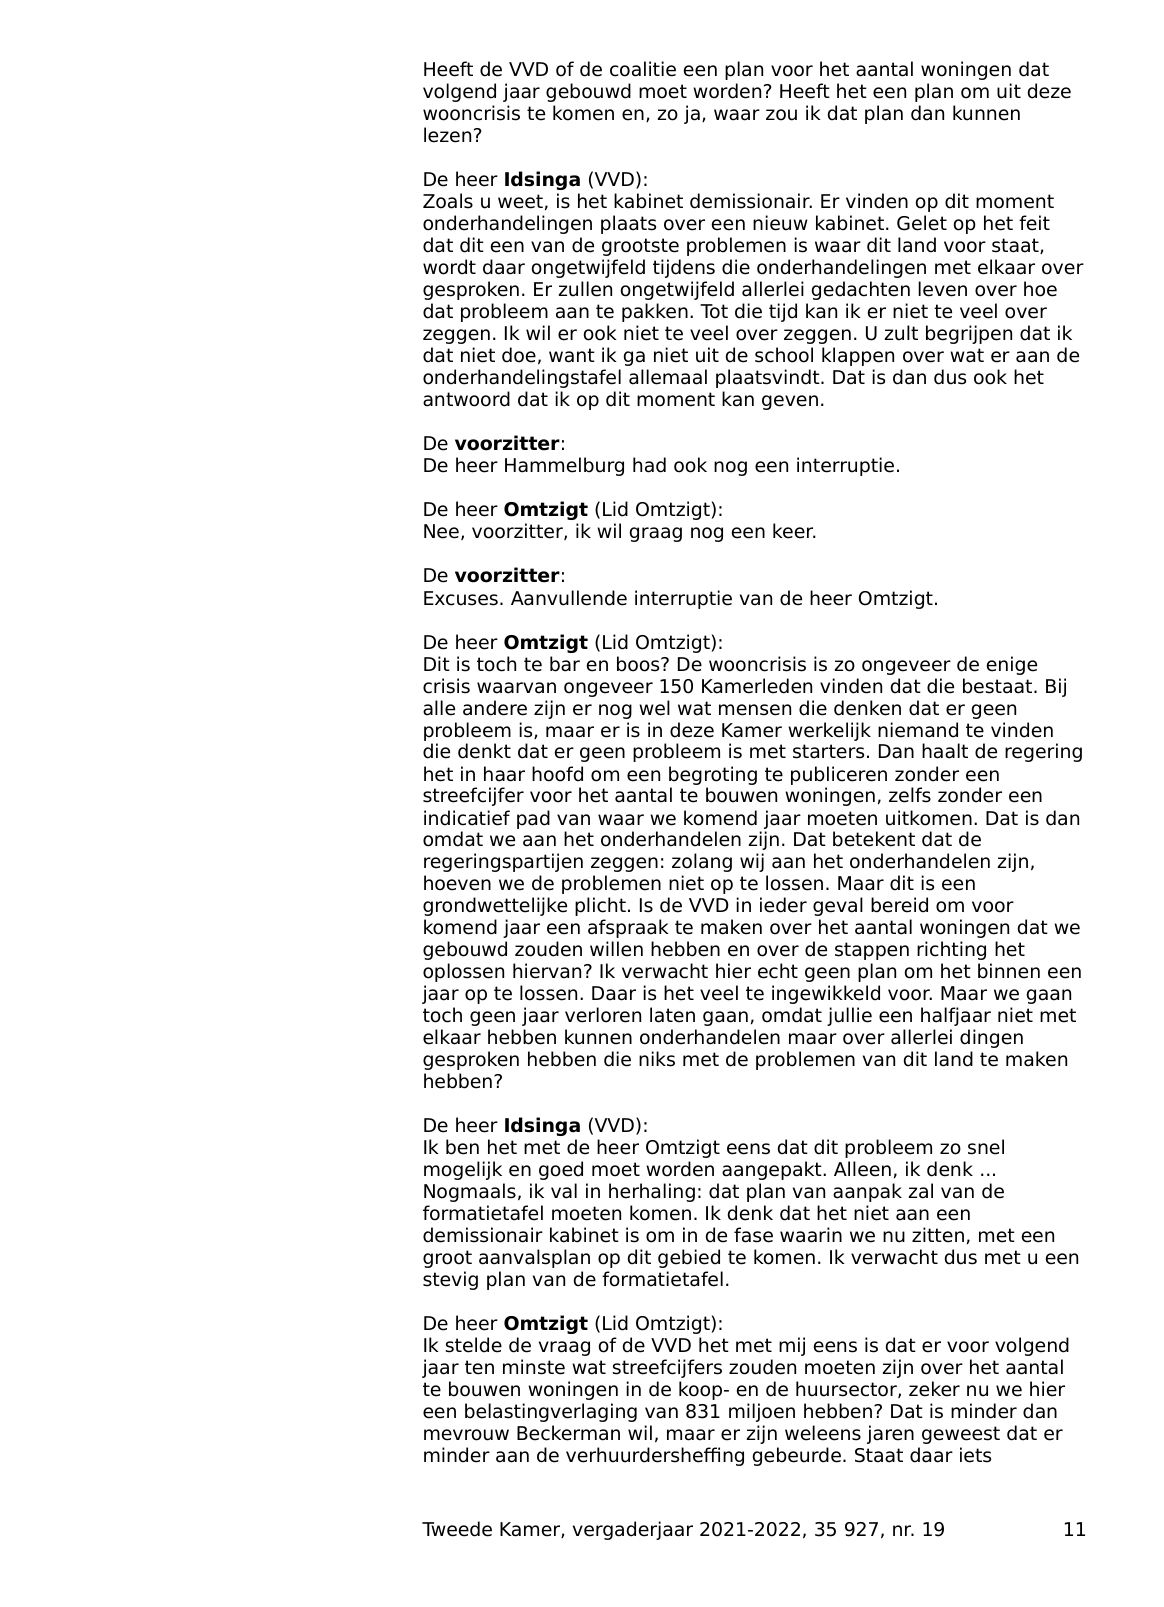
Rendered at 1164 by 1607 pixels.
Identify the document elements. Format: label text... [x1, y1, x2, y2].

text De heer Omtzigt (Lid Omtzigt): [422, 632, 1087, 653]
text De heer Omtzigt (Lid Omtzigt): [422, 1313, 1087, 1335]
text De heer Idsinga (VVD): [422, 169, 1087, 191]
text Excuses. Aanvullende interruptie van de heer Omtzigt. [422, 587, 1087, 609]
text Zoals u weet, is het kabinet demissionair. Er vinden op dit moment onderhandelingen plaats over een nieuw kabinet. Gelet op het feit dat dit een van de grootste problemen is waar dit land voor staat, wordt daar ongetwijfeld tijdens die onderhandelingen met elkaar over gesproken. Er zullen ongetwijfeld allerlei gedachten leven over hoe dat probleem aan te pakken. Tot die tijd kan ik er niet te veel over zeggen. Ik wil er ook niet te veel over zeggen. U zult begrijpen dat ik dat niet doe, want ik ga niet uit de school klappen over wat er aan de onderhandelingstafel allemaal plaatsvindt. Dat is dan dus ook het antwoord dat ik op dit moment kan geven. [422, 191, 1087, 411]
text De voorzitter: [422, 565, 1087, 587]
text De heer Idsinga (VVD): [422, 1115, 1087, 1137]
text De heer Hammelburg had ook nog een interruptie. [422, 455, 1087, 477]
text De heer Omtzigt (Lid Omtzigt): [422, 499, 1087, 521]
text Heeft de VVD of de coalitie een plan voor het aantal woningen dat volgend jaar gebouwd moet worden? Heeft het een plan om uit deze wooncrisis te komen en, zo ja, waar zou ik dat plan dan kunnen lezen? [422, 59, 1087, 147]
text De voorzitter: [422, 433, 1087, 455]
text Dit is toch te bar en boos? De wooncrisis is zo ongeveer de enige crisis waarvan ongeveer 150 Kamerleden vinden dat die bestaat. Bij alle andere zijn er nog wel wat mensen die denken dat er geen probleem is, maar er is in deze Kamer werkelijk niemand te vinden die denkt dat er geen probleem is met starters. Dan haalt de regering het in haar hoofd om een begroting te publiceren zonder een streefcijfer voor het aantal te bouwen woningen, zelfs zonder een indicatief pad van waar we komend jaar moeten uitkomen. Dat is dan omdat we aan het onderhandelen zijn. Dat betekent dat de regeringspartijen zeggen: zolang wij aan het onderhandelen zijn, hoeven we de problemen niet op te lossen. Maar dit is een grondwettelijke plicht. Is de VVD in ieder geval bereid om voor komend jaar een afspraak te maken over het aantal woningen dat we gebouwd zouden willen hebben en over de stappen richting het oplossen hiervan? Ik verwacht hier echt geen plan om het binnen een jaar op te lossen. Daar is het veel te ingewikkeld voor. Maar we gaan toch geen jaar verloren laten gaan, omdat jullie een halfjaar niet met elkaar hebben kunnen onderhandelen maar over allerlei dingen gesproken hebben die niks met de problemen van dit land te maken hebben? [422, 653, 1087, 1093]
text Nee, voorzitter, ik wil graag nog een keer. [422, 521, 1087, 543]
text Ik ben het met de heer Omtzigt eens dat dit probleem zo snel mogelijk en goed moet worden aangepakt. Alleen, ik denk ... Nogmaals, ik val in herhaling: dat plan van aanpak zal van de formatietafel moeten komen. Ik denk dat het niet aan een demissionair kabinet is om in de fase waarin we nu zitten, met een groot aanvalsplan op dit gebied te komen. Ik verwacht dus met u een stevig plan van de formatietafel. [422, 1137, 1087, 1291]
text Ik stelde de vraag of de VVD het met mij eens is dat er voor volgend jaar ten minste wat streefcijfers zouden moeten zijn over het aantal te bouwen woningen in de koop- en de huursector, zeker nu we hier een belastingverlaging van 831 miljoen hebben? Dat is minder dan mevrouw Beckerman wil, maar er zijn weleens jaren geweest dat er minder aan de verhuurdersheffing gebeurde. Staat daar iets [422, 1335, 1087, 1467]
